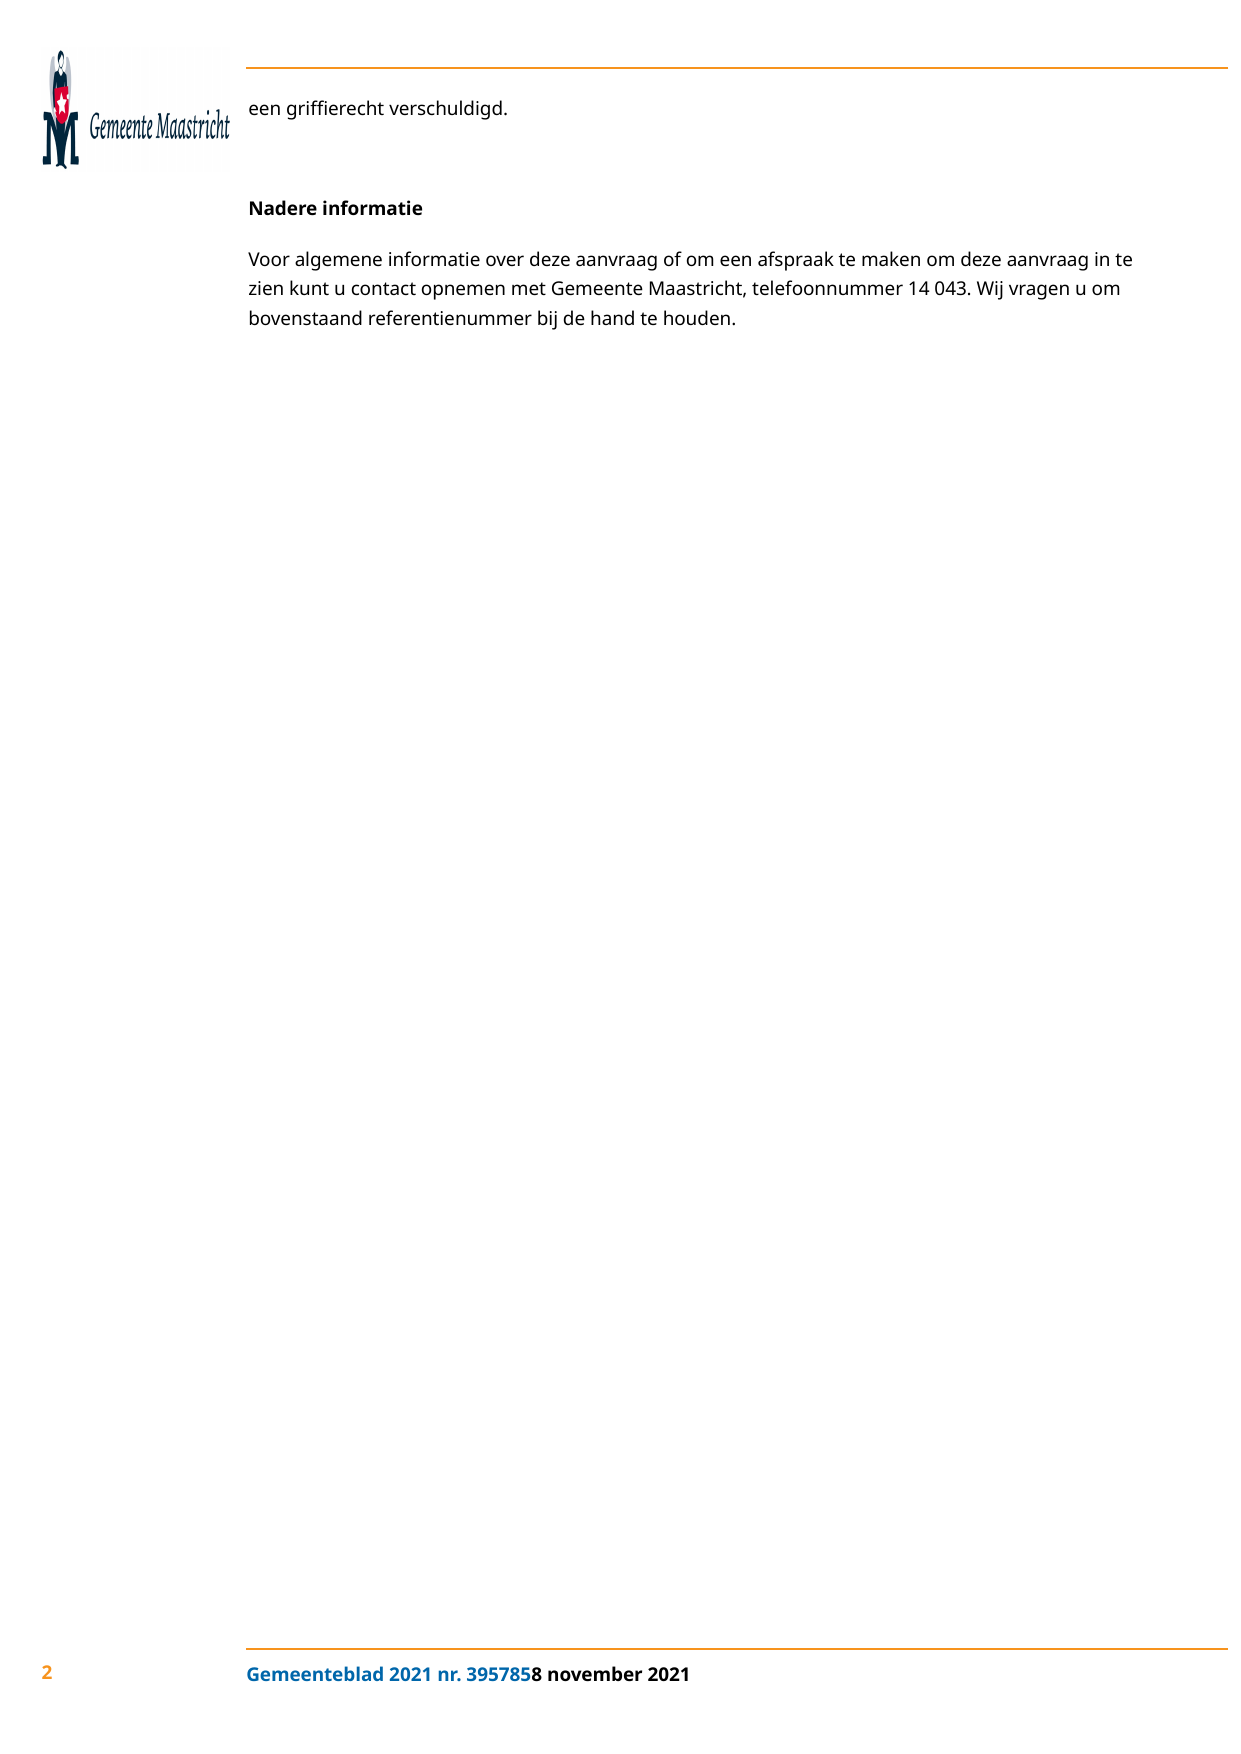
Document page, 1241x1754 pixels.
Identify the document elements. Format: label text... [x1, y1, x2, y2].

text een griffierecht verschuldigd. [248, 95, 1152, 121]
text Nadere informatie [248, 196, 1152, 221]
picture [41, 47, 231, 172]
text Voor algemene informatie over deze aanvraag of om een afspraak te maken om deze aanvraag in te zien kunt u contact opnemen met Gemeente Maastricht, telefoonnummer 14 043. Wij vragen u om bovenstaand referentienummer bij de hand te houden. [248, 246, 1152, 331]
